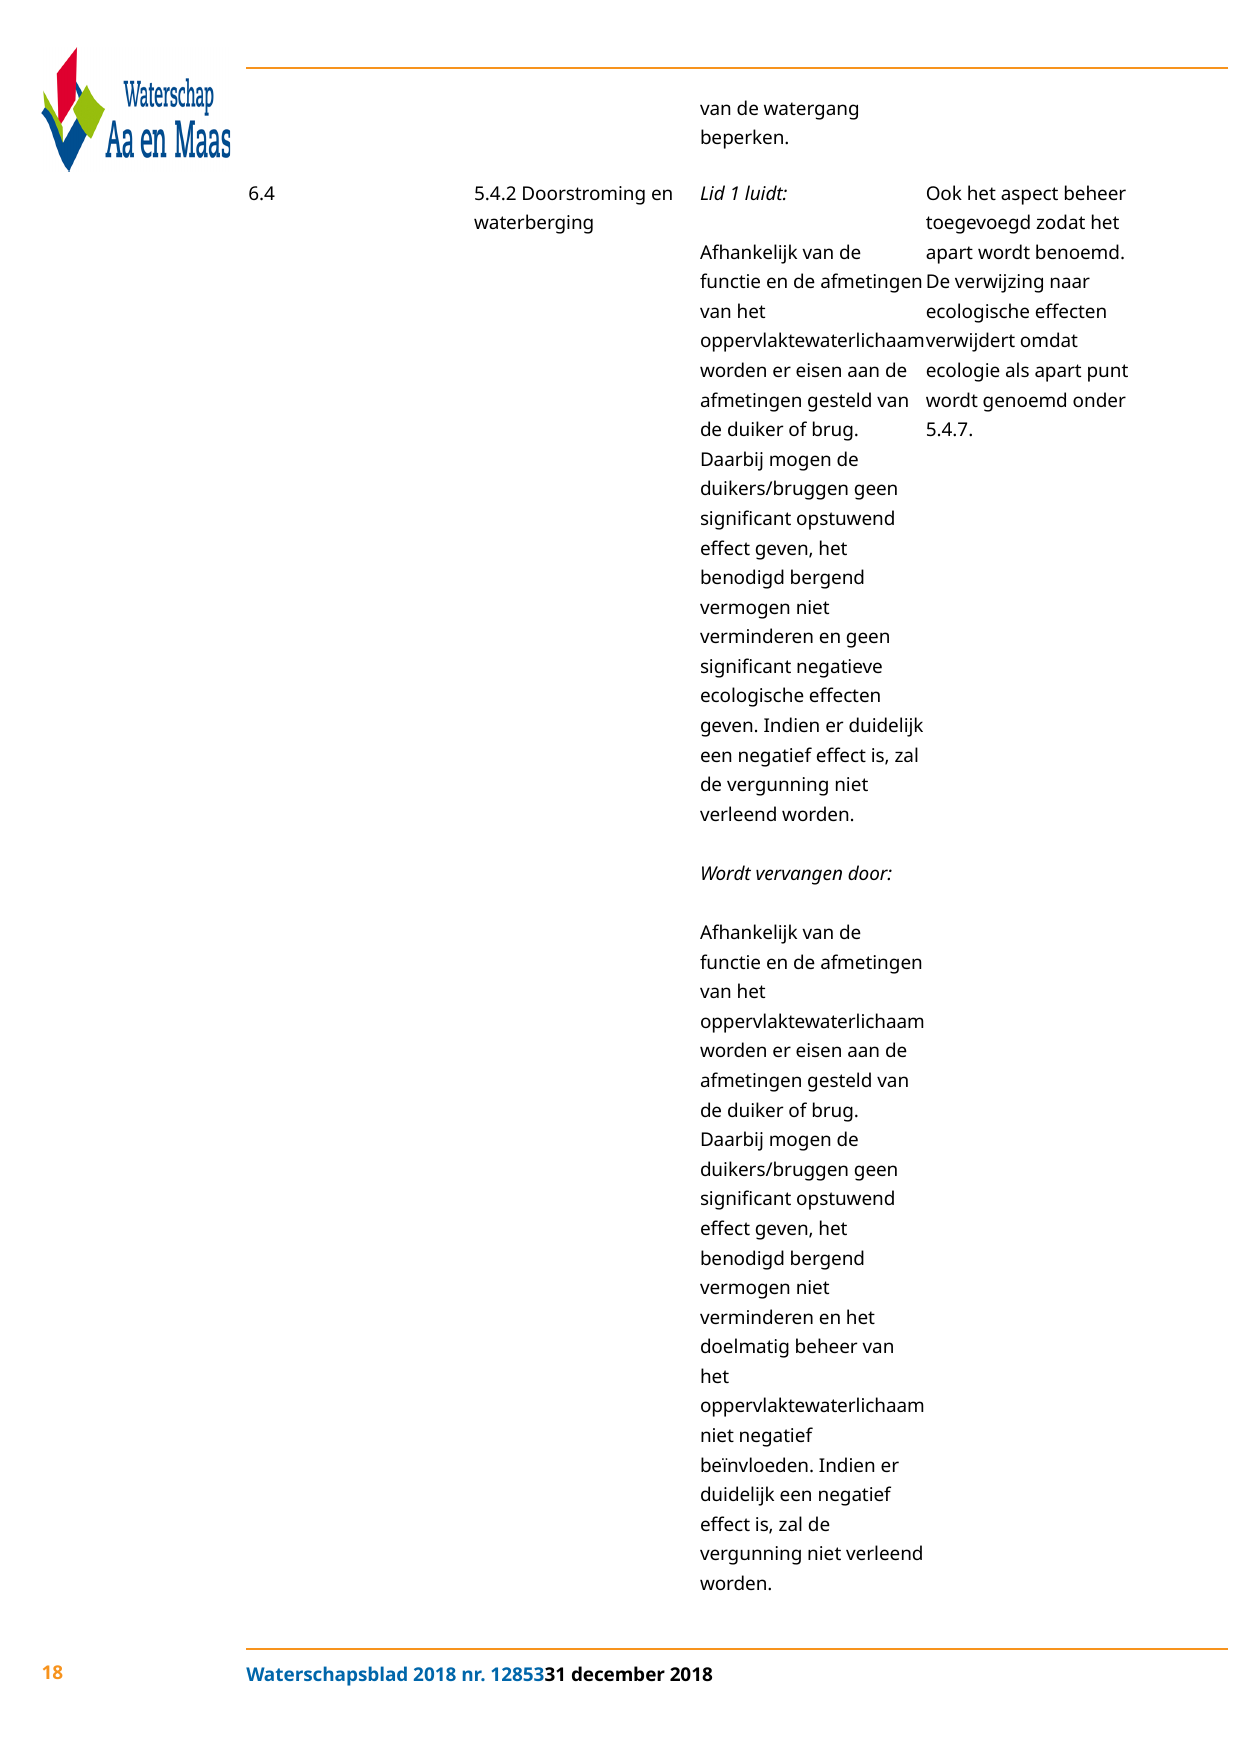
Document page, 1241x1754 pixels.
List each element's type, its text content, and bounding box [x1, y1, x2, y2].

table_cell 5.4.2 Doorstroming en waterberging [474, 180, 700, 1596]
table_cell [474, 95, 700, 180]
table_cell 6.4 [248, 180, 474, 1596]
table_cell Lid 1 luidt: Afhankelijk van de functie en de afmetingen van het oppervlaktewaterlichaam worden er eisen aan de afmetingen gesteld van de duiker of brug. Daarbij mogen de duikers/bruggen geen significant opstuwend effect geven, het benodigd bergend vermogen niet verminderen en geen significant negatieve ecologische effecten geven. Indien er duidelijk een negatief effect is, zal de vergunning niet verleend worden. Wordt vervangen door: Afhankelijk van de functie en de afmetingen van het oppervlaktewaterlichaam worden er eisen aan de afmetingen gesteld van de duiker of brug. Daarbij mogen de duikers/bruggen geen significant opstuwend effect geven, het benodigd bergend vermogen niet verminderen en het doelmatig beheer van het oppervlaktewaterlichaam niet negatief beïnvloeden. Indien er duidelijk een negatief effect is, zal de vergunning niet verleend worden. [700, 180, 926, 1596]
table_cell [926, 95, 1152, 180]
table_cell [248, 95, 474, 180]
table_cell Ook het aspect beheer toegevoegd zodat het apart wordt benoemd. De verwijzing naar ecologische effecten verwijdert omdat ecologie als apart punt wordt genoemd onder 5.4.7. [926, 180, 1152, 1596]
picture [41, 47, 231, 172]
table_cell van de watergang beperken. [700, 95, 926, 180]
